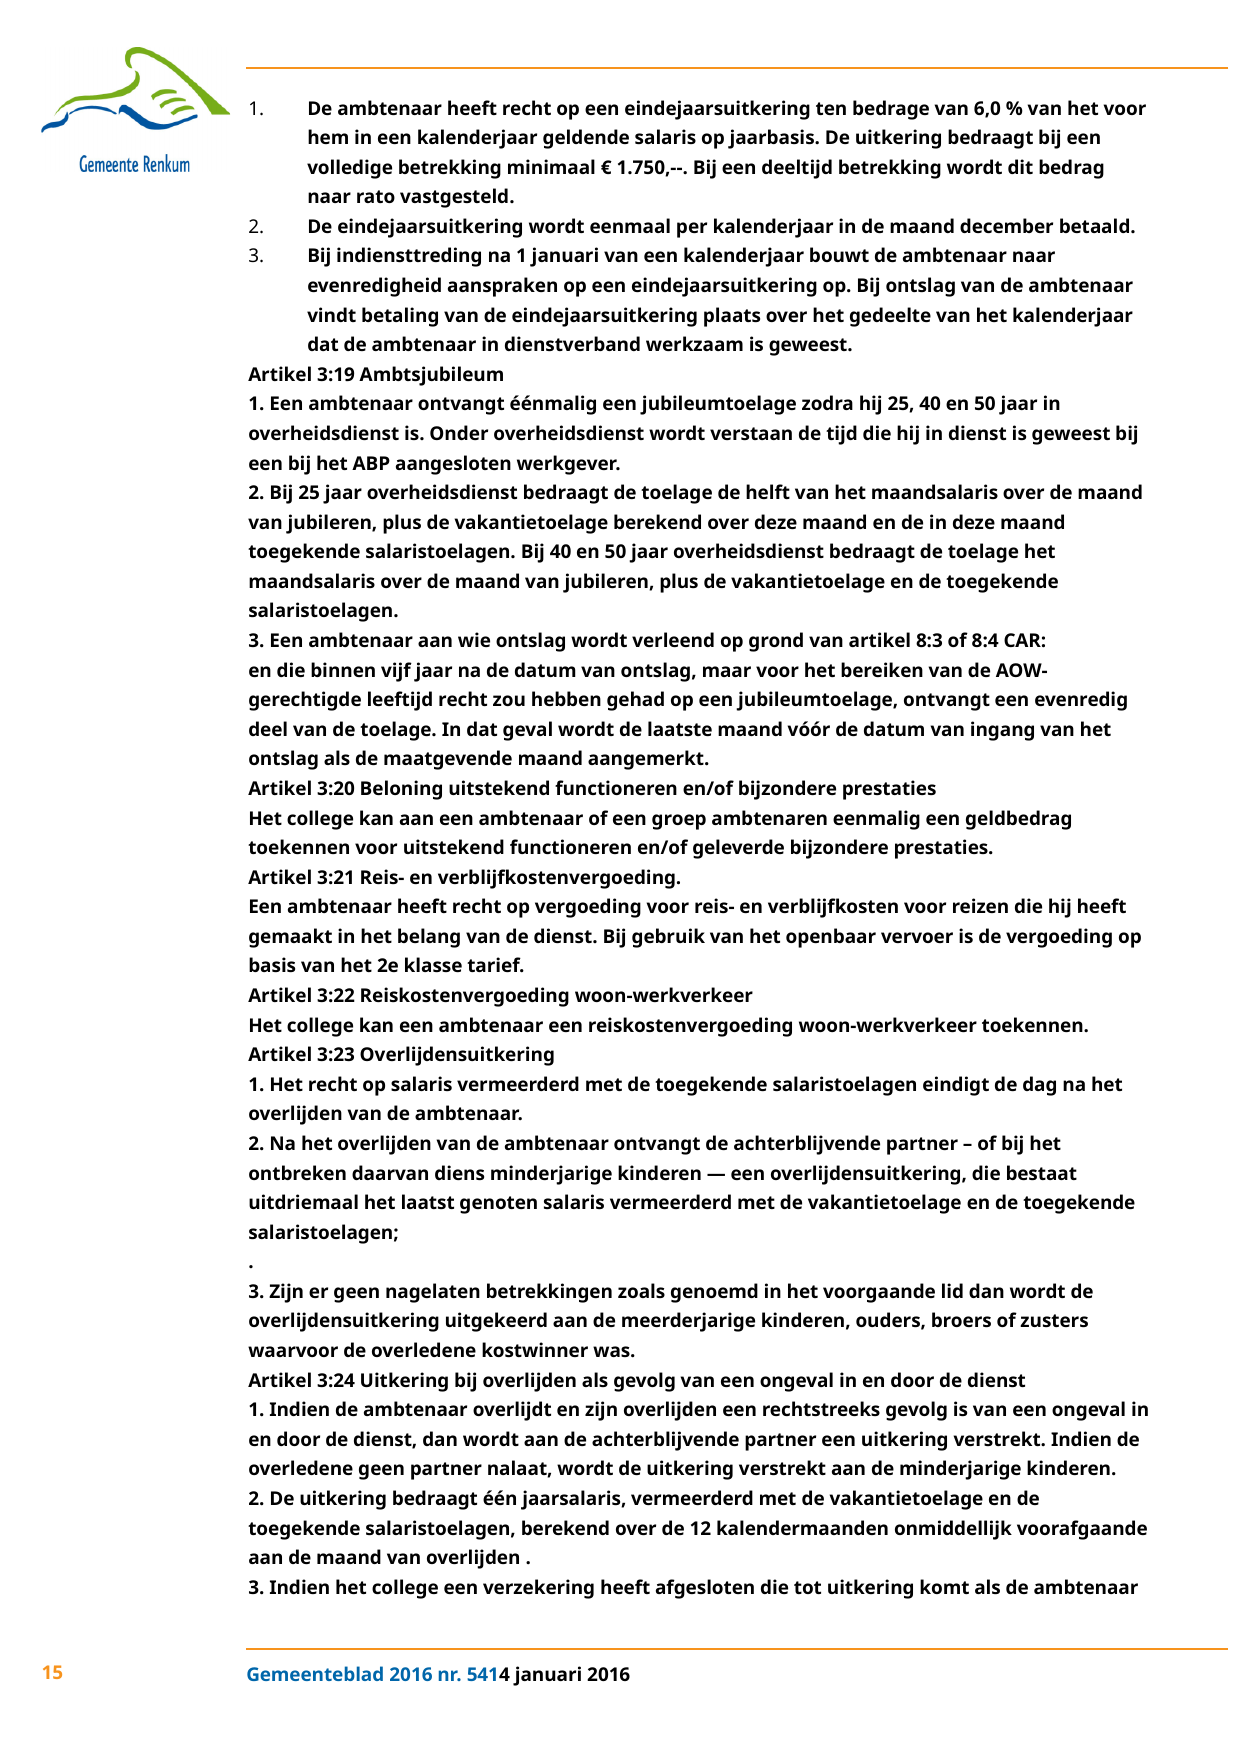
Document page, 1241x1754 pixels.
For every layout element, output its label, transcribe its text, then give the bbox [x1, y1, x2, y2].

text Artikel 3:24 Uitkering bij overlijden als gevolg van een ongeval in en door de dienst [248, 1367, 1152, 1393]
text 1. Een ambtenaar ontvangt éénmalig een jubileumtoelage zodra hij 25, 40 en 50 jaar in overheidsdienst is. Onder overheidsdienst wordt verstaan de tijd die hij in dienst is geweest bij een bij het ABP aangesloten werkgever. [248, 391, 1152, 476]
text 2. Bij 25 jaar overheidsdienst bedraagt de toelage de helft van het maandsalaris over de maand van jubileren, plus de vakantietoelage berekend over deze maand en de in deze maand toegekende salaristoelagen. Bij 40 en 50 jaar overheidsdienst bedraagt de toelage het maandsalaris over de maand van jubileren, plus de vakantietoelage en de toegekende salaristoelagen. [248, 479, 1152, 623]
text 2. De uitkering bedraagt één jaarsalaris, vermeerderd met de vakantietoelage en de toegekende salaristoelagen, berekend over de 12 kalendermaanden onmiddellijk voorafgaande aan de maand van overlijden . [248, 1485, 1152, 1570]
list De ambtenaar heeft recht op een eindejaarsuitkering ten bedrage van 6,0 % van het voor hem in een kalenderjaar geldende salaris op jaarbasis. De uitkering bedraagt bij een volledige betrekking minimaal € 1.750,--. Bij een deeltijd betrekking wordt dit bedrag naar rato vastgesteld. [248, 95, 1152, 209]
list Bij indiensttreding na 1 januari van een kalenderjaar bouwt de ambtenaar naar evenredigheid aanspraken op een eindejaarsuitkering op. Bij ontslag van de ambtenaar vindt betaling van de eindejaarsuitkering plaats over het gedeelte van het kalenderjaar dat de ambtenaar in dienstverband werkzaam is geweest. [248, 243, 1152, 357]
text . [248, 1248, 1152, 1274]
text Een ambtenaar heeft recht op vergoeding voor reis- en verblijfkosten voor reizen die hij heeft gemaakt in het belang van de dienst. Bij gebruik van het openbaar vervoer is de vergoeding op basis van het 2e klasse tarief. [248, 893, 1152, 978]
text Artikel 3:22 Reiskostenvergoeding woon-werkverkeer [248, 982, 1152, 1008]
text Artikel 3:19 Ambtsjubileum [248, 361, 1152, 387]
text en die binnen vijf jaar na de datum van ontslag, maar voor het bereiken van de AOW-gerechtigde leeftijd recht zou hebben gehad op een jubileumtoelage, ontvangt een evenredig deel van de toelage. In dat geval wordt de laatste maand vóór de datum van ingang van het ontslag als de maatgevende maand aangemerkt. [248, 657, 1152, 771]
text Artikel 3:23 Overlijdensuitkering [248, 1041, 1152, 1067]
text Het college kan een ambtenaar een reiskostenvergoeding woon-werkverkeer toekennen. [248, 1012, 1152, 1038]
text 1. Het recht op salaris vermeerderd met de toegekende salaristoelagen eindigt de dag na het overlijden van de ambtenaar. [248, 1071, 1152, 1126]
text Het college kan aan een ambtenaar of een groep ambtenaren eenmalig een geldbedrag toekennen voor uitstekend functioneren en/of geleverde bijzondere prestaties. [248, 805, 1152, 860]
text 3. Een ambtenaar aan wie ontslag wordt verleend op grond van artikel 8:3 of 8:4 CAR: [248, 627, 1152, 653]
list De eindejaarsuitkering wordt eenmaal per kalenderjaar in de maand december betaald. [248, 213, 1152, 239]
text Artikel 3:20 Beloning uitstekend functioneren en/of bijzondere prestaties [248, 775, 1152, 801]
text 1. Indien de ambtenaar overlijdt en zijn overlijden een rechtstreeks gevolg is van een ongeval in en door de dienst, dan wordt aan de achterblijvende partner een uitkering verstrekt. Indien de overledene geen partner nalaat, wordt de uitkering verstrekt aan de minderjarige kinderen. [248, 1396, 1152, 1481]
text Artikel 3:21 Reis- en verblijfkostenvergoeding. [248, 864, 1152, 890]
text 2. Na het overlijden van de ambtenaar ontvangt de achterblijvende partner – of bij het ontbreken daarvan diens minderjarige kinderen — een overlijdensuitkering, die bestaat uitdriemaal het laatst genoten salaris vermeerderd met de vakantietoelage en de toegekende salaristoelagen; [248, 1130, 1152, 1245]
text 3. Zijn er geen nagelaten betrekkingen zoals genoemd in het voorgaande lid dan wordt de overlijdensuitkering uitgekeerd aan de meerderjarige kinderen, ouders, broers of zusters waarvoor de overledene kostwinner was. [248, 1278, 1152, 1363]
text 3. Indien het college een verzekering heeft afgesloten die tot uitkering komt als de ambtenaar [248, 1574, 1152, 1600]
picture [41, 47, 231, 172]
